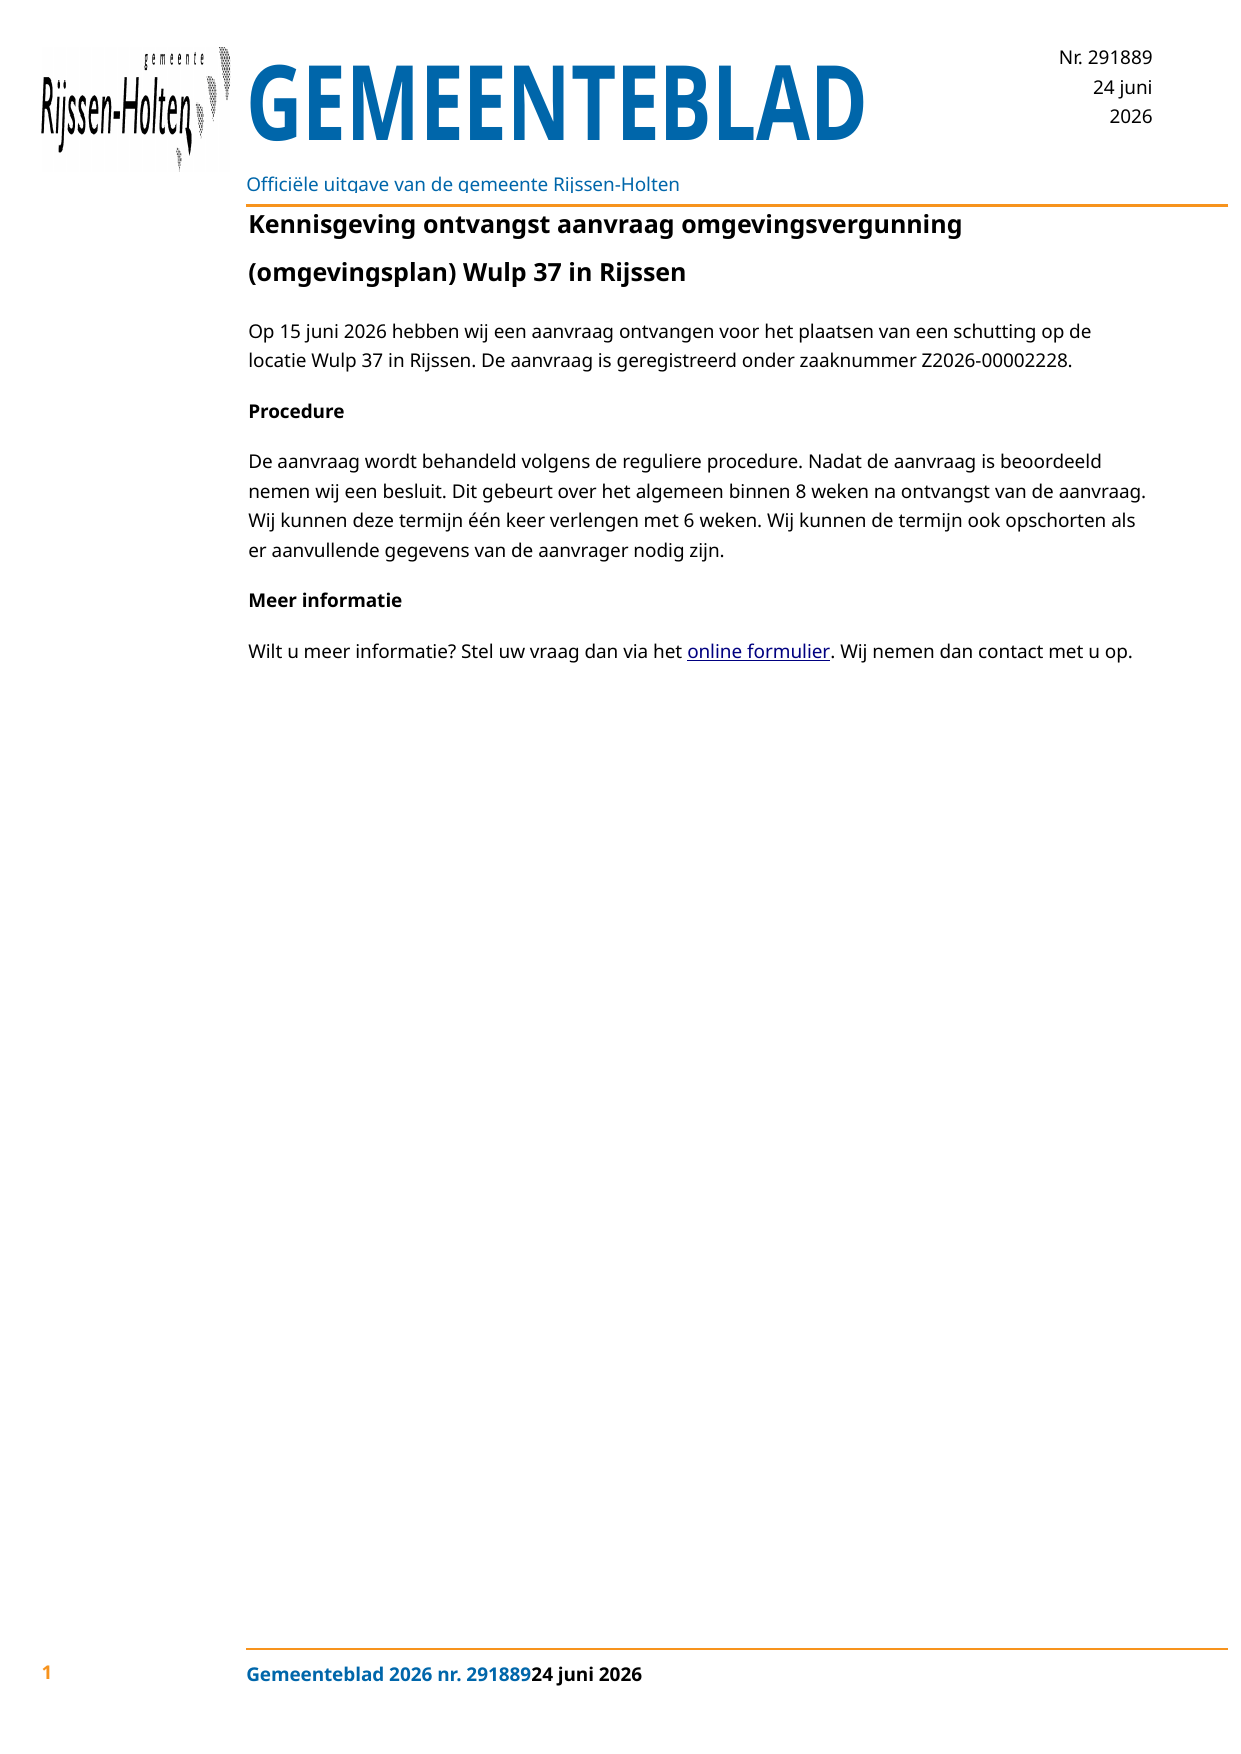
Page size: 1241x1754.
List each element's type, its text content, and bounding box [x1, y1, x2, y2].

text Wilt u meer informatie? Stel uw vraag dan via het online formulier. Wij nemen dan contact met u op. [248, 638, 1152, 664]
picture [41, 47, 231, 172]
text Op 15 juni 2026 hebben wij een aanvraag ontvangen voor het plaatsen van een schutting op de locatie Wulp 37 in Rijssen. De aanvraag is geregistreerd onder zaaknummer Z2026-00002228. [248, 318, 1152, 373]
text Meer informatie [248, 587, 1152, 613]
text Procedure [248, 398, 1152, 424]
text De aanvraag wordt behandeld volgens de reguliere procedure. Nadat de aanvraag is beoordeeld nemen wij een besluit. Dit gebeurt over het algemeen binnen 8 weken na ontvangst van de aanvraag. Wij kunnen deze termijn één keer verlengen met 6 weken. Wij kunnen de termijn ook opschorten als er aanvullende gegevens van de aanvrager nodig zijn. [248, 448, 1152, 563]
text Kennisgeving ontvangst aanvraag omgevingsvergunning (omgevingsplan) Wulp 37 in Rijssen [248, 207, 1152, 288]
